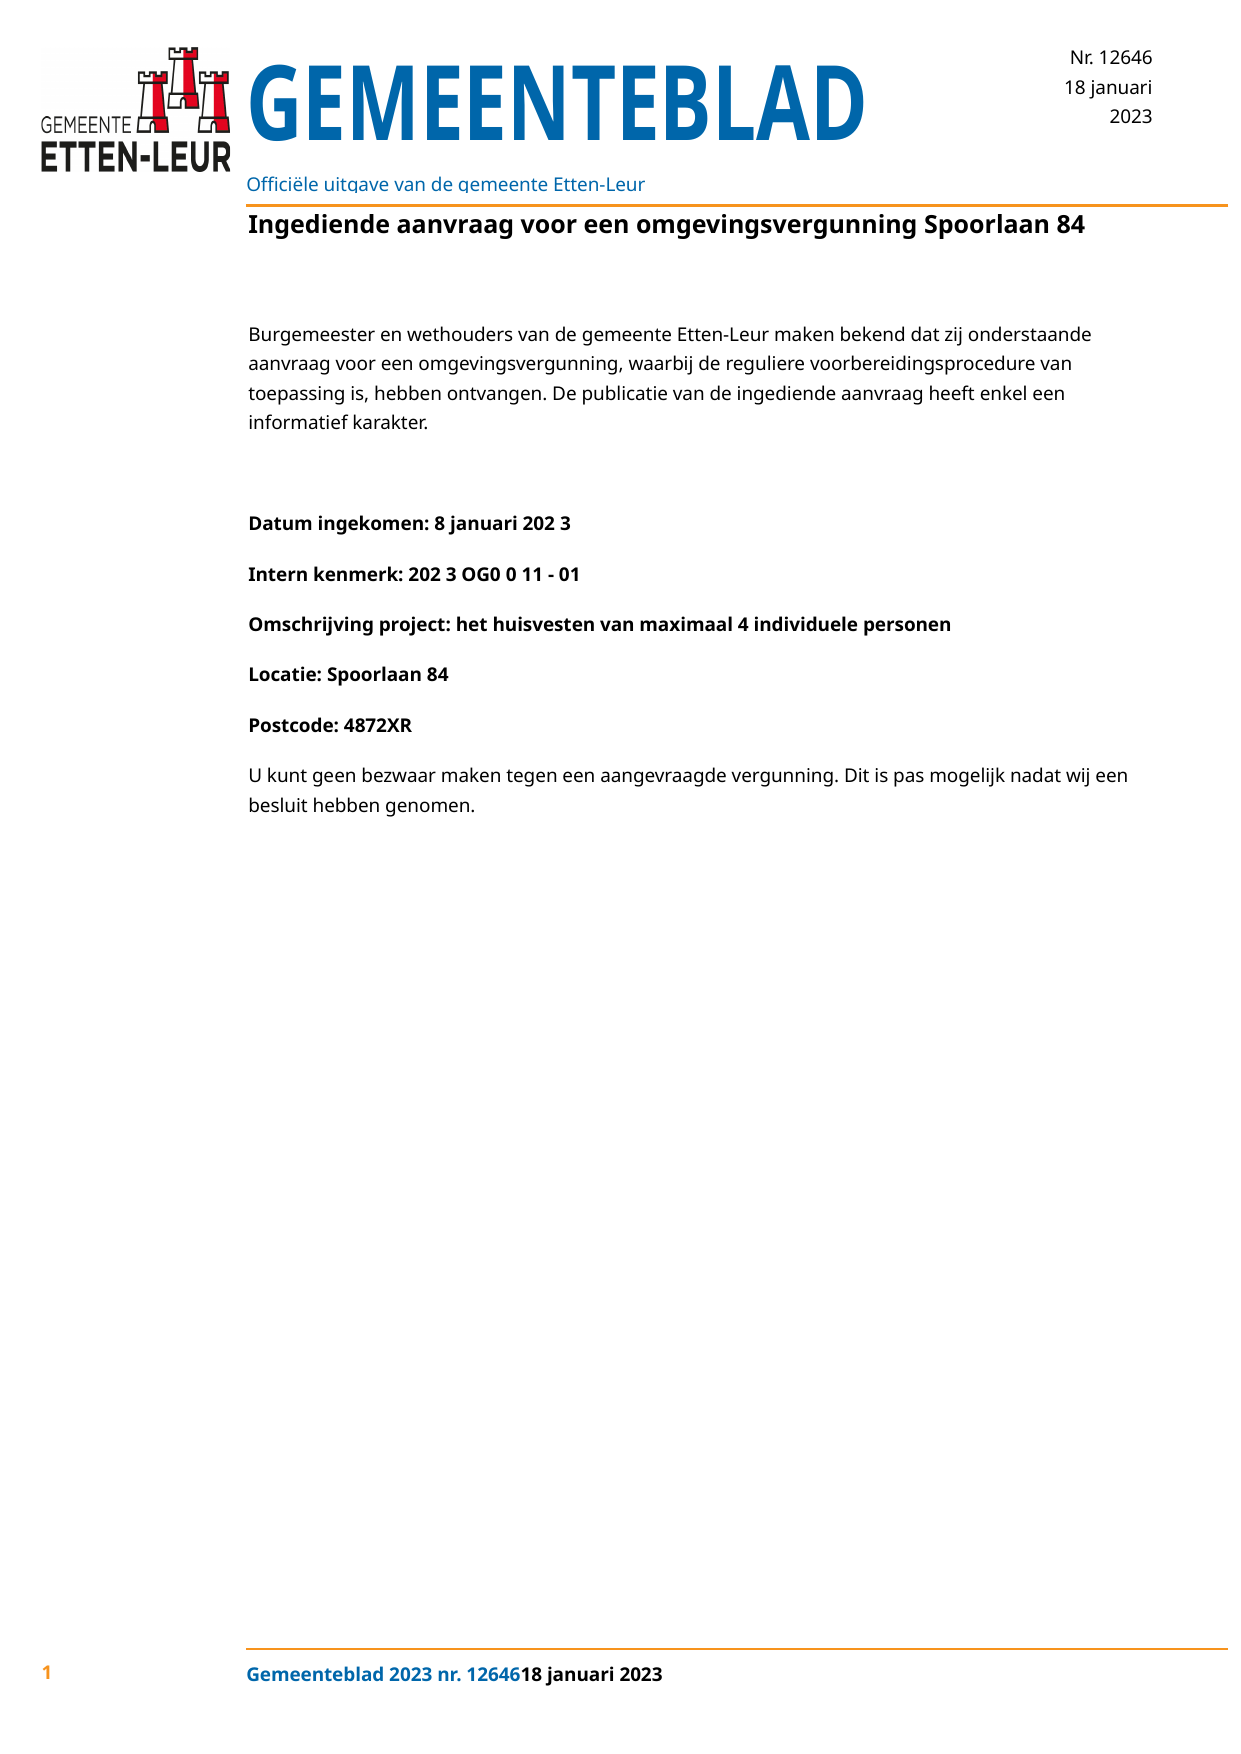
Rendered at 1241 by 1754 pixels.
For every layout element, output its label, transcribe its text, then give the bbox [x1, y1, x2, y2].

text U kunt geen bezwaar maken tegen een aangevraagde vergunning. Dit is pas mogelijk nadat wij een besluit hebben genomen. [248, 762, 1152, 818]
text Ingediende aanvraag voor een omgevingsvergunning Spoorlaan 84 [248, 207, 1152, 241]
text Locatie: Spoorlaan 84 [248, 662, 1152, 687]
text Intern kenmerk: 202 3 OG0 0 11 - 01 [248, 561, 1152, 586]
picture [41, 47, 231, 172]
text Postcode: 4872XR [248, 712, 1152, 738]
text Burgemeester en wethouders van de gemeente Etten-Leur maken bekend dat zij onderstaande aanvraag voor een omgevingsvergunning, waarbij de reguliere voorbereidingsprocedure van toepassing is, hebben ontvangen. De publicatie van de ingediende aanvraag heeft enkel een informatief karakter. [248, 321, 1152, 435]
text Omschrijving project: het huisvesten van maximaal 4 individuele personen [248, 611, 1152, 637]
text Datum ingekomen: 8 januari 202 3 [248, 510, 1152, 536]
